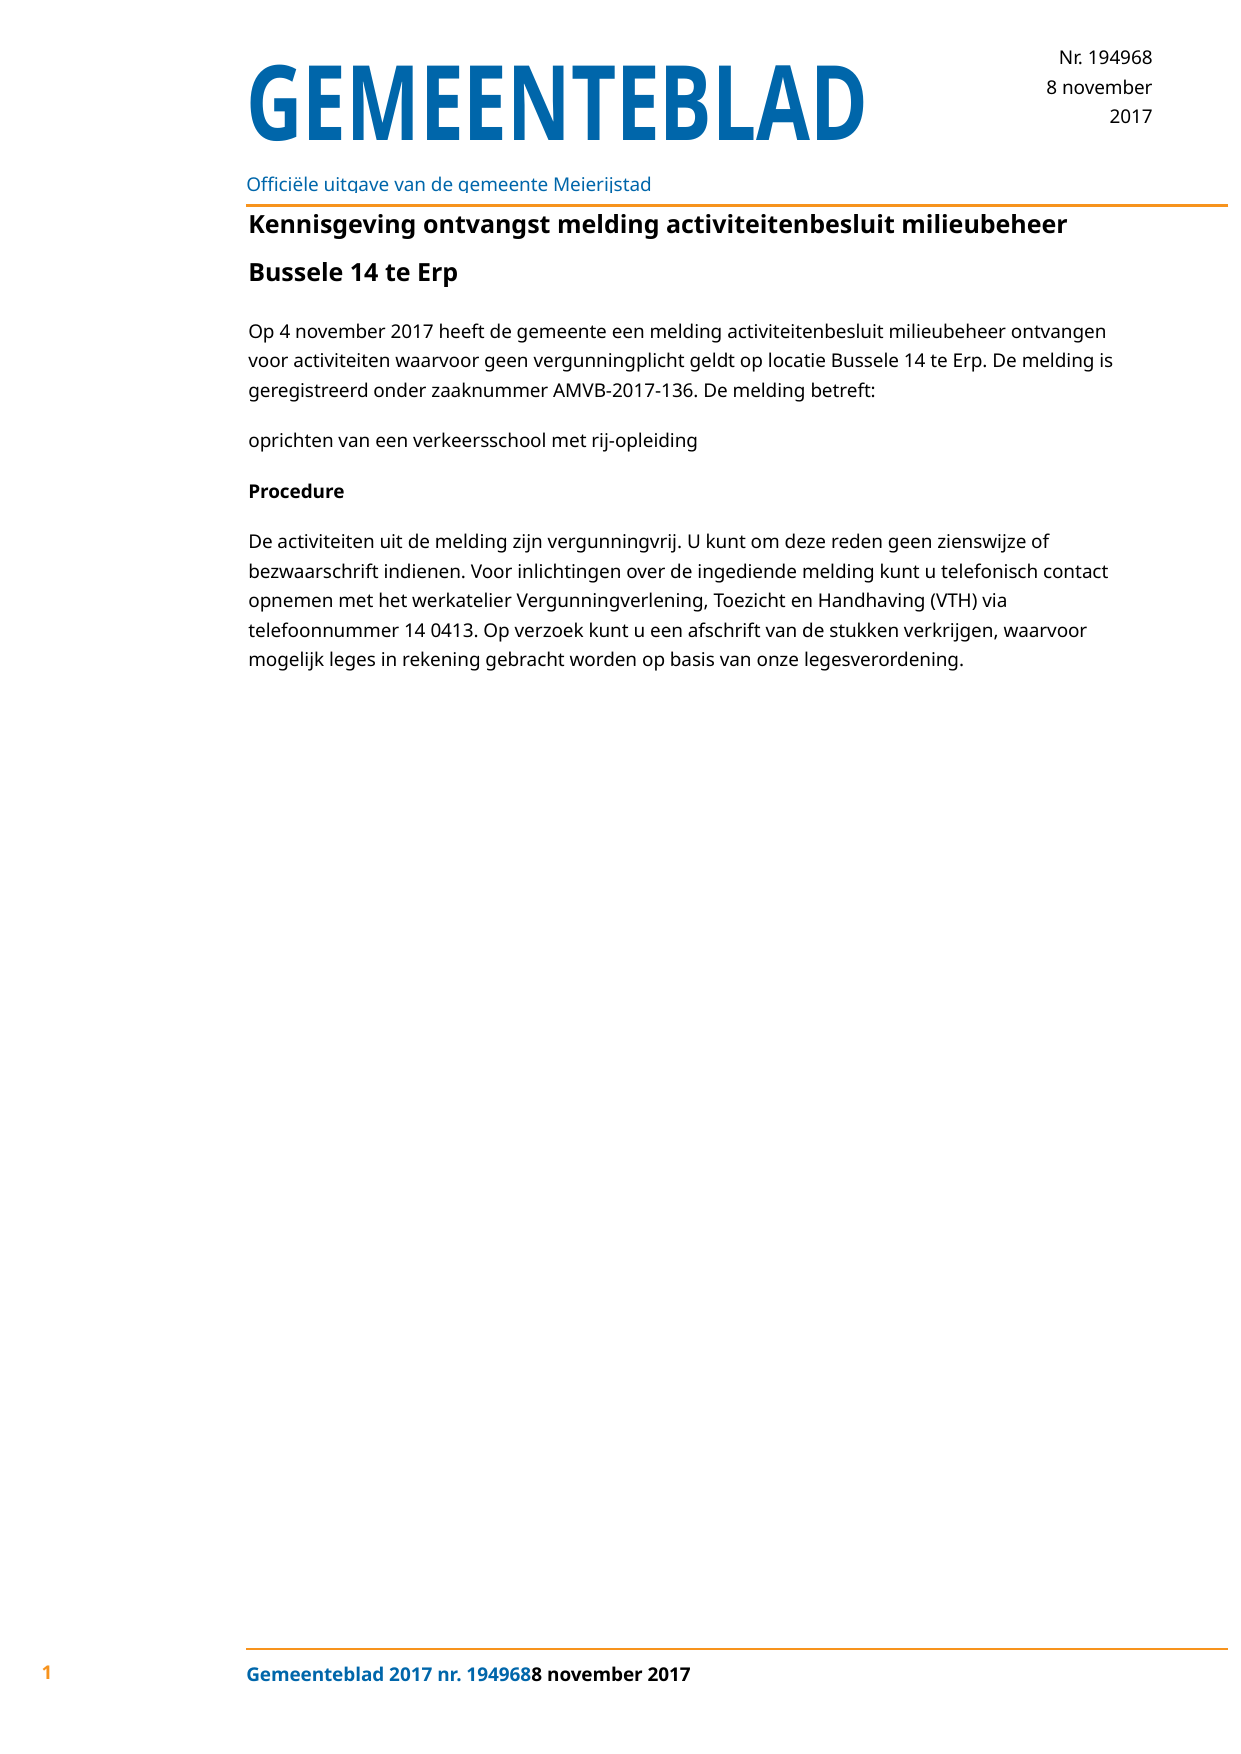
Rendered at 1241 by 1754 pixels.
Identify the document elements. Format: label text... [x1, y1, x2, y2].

text Op 4 november 2017 heeft de gemeente een melding activiteitenbesluit milieubeheer ontvangen voor activiteiten waarvoor geen vergunningplicht geldt op locatie Bussele 14 te Erp. De melding is geregistreerd onder zaaknummer AMVB-2017-136. De melding betreft: [248, 318, 1152, 403]
text Procedure [248, 478, 1152, 504]
text De activiteiten uit de melding zijn vergunningvrij. U kunt om deze reden geen zienswijze of bezwaarschrift indienen. Voor inlichtingen over de ingediende melding kunt u telefonisch contact opnemen met het werkatelier Vergunningverlening, Toezicht en Handhaving (VTH) via telefoonnummer 14 0413. Op verzoek kunt u een afschrift van de stukken verkrijgen, waarvoor mogelijk leges in rekening gebracht worden op basis van onze legesverordening. [248, 528, 1152, 672]
picture [41, 47, 231, 172]
text Kennisgeving ontvangst melding activiteitenbesluit milieubeheer Bussele 14 te Erp [248, 207, 1152, 288]
text oprichten van een verkeersschool met rij-opleiding [248, 427, 1152, 453]
